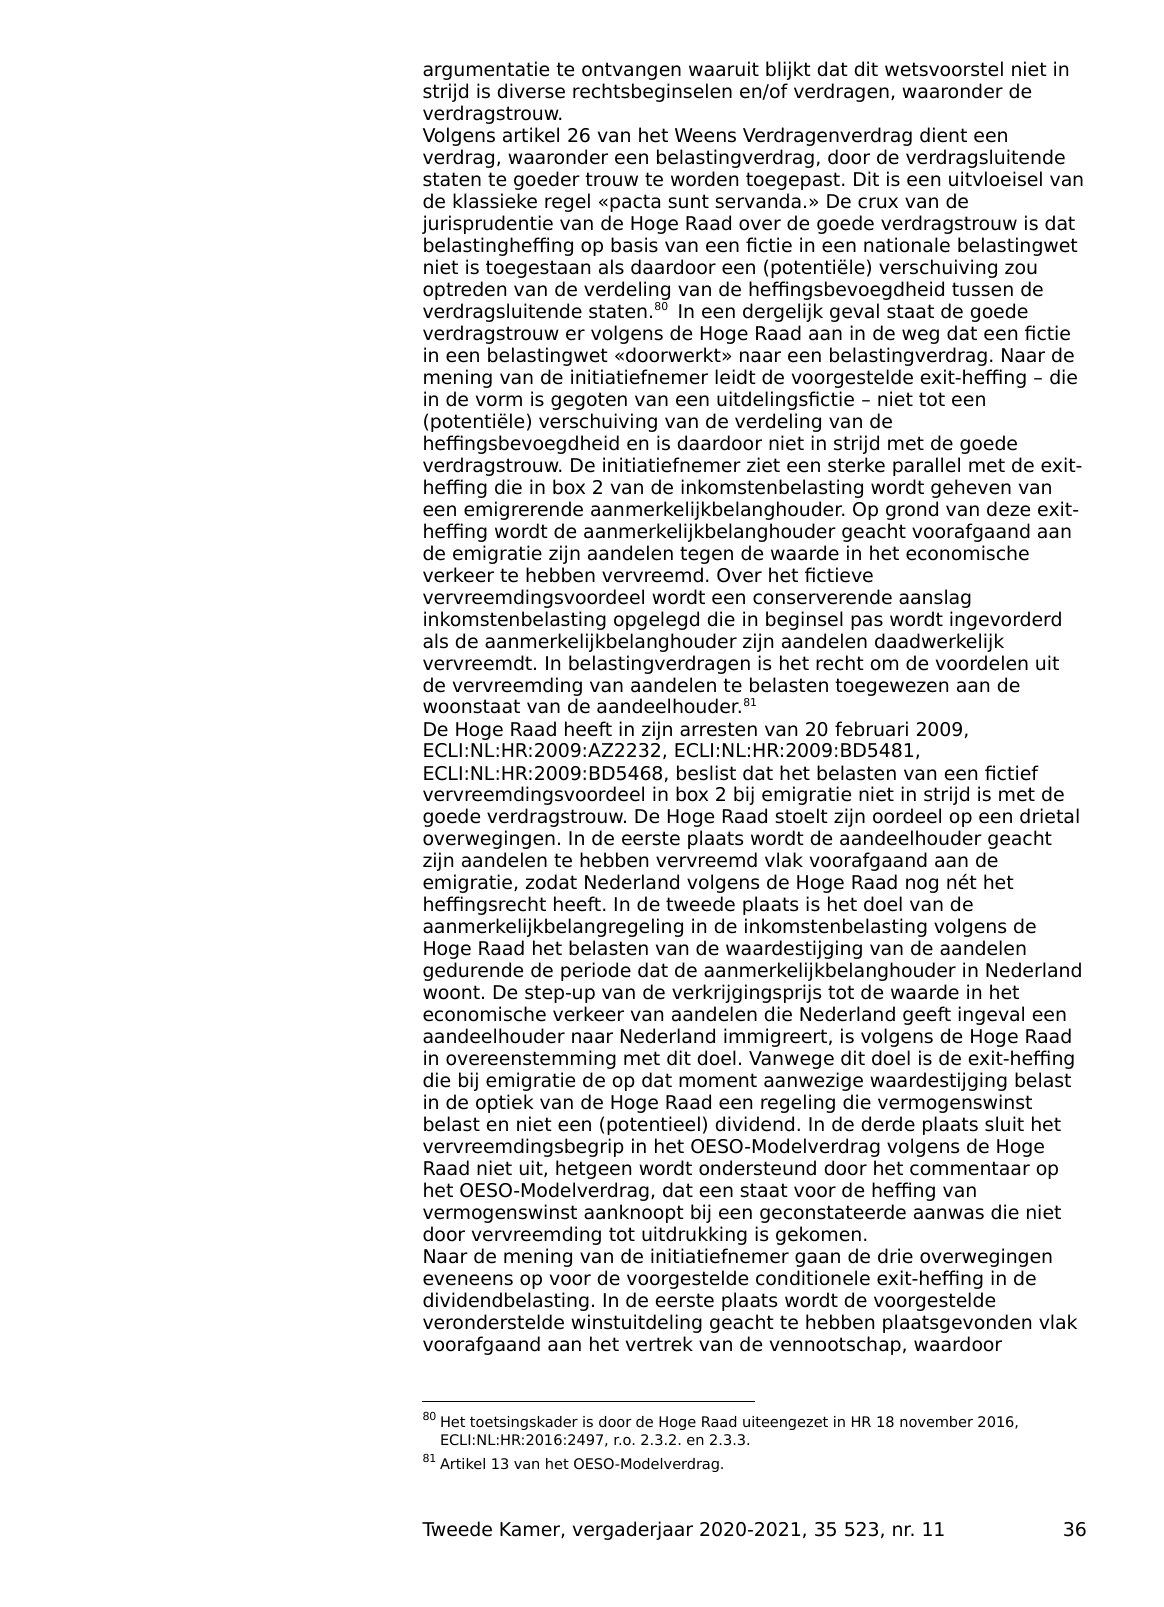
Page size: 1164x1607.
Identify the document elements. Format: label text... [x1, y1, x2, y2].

text Naar de mening van de initiatiefnemer gaan de drie overwegingen eveneens op voor de voorgestelde conditionele exit-heffing in de dividendbelasting. In de eerste plaats wordt de voorgestelde veronderstelde winstuitdeling geacht te hebben plaatsgevonden vlak voorafgaand aan het vertrek van de vennootschap, waardoor [422, 1246, 1087, 1356]
text De Hoge Raad heeft in zijn arresten van 20 februari 2009, ECLI:NL:HR:2009:AZ2232, ECLI:NL:HR:2009:BD5481, ECLI:NL:HR:2009:BD5468, beslist dat het belasten van een fictief vervreemdingsvoordeel in box 2 bij emigratie niet in strijd is met de goede verdragstrouw. De Hoge Raad stoelt zijn oordeel op een drietal overwegingen. In de eerste plaats wordt de aandeelhouder geacht zijn aandelen te hebben vervreemd vlak voorafgaand aan de emigratie, zodat Nederland volgens de Hoge Raad nog nét het heffingsrecht heeft. In de tweede plaats is het doel van de aanmerkelijkbelangregeling in de inkomstenbelasting volgens de Hoge Raad het belasten van de waardestijging van de aandelen gedurende de periode dat de aanmerkelijkbelanghouder in Nederland woont. De step-up van de verkrijgingsprijs tot de waarde in het economische verkeer van aandelen die Nederland geeft ingeval een aandeelhouder naar Nederland immigreert, is volgens de Hoge Raad in overeenstemming met dit doel. Vanwege dit doel is de exit-heffing die bij emigratie de op dat moment aanwezige waardestijging belast in de optiek van de Hoge Raad een regeling die vermogenswinst belast en niet een (potentieel) dividend. In de derde plaats sluit het vervreemdingsbegrip in het OESO-Modelverdrag volgens de Hoge Raad niet uit, hetgeen wordt ondersteund door het commentaar op het OESO-Modelverdrag, dat een staat voor de heffing van vermogenswinst aanknoopt bij een geconstateerde aanwas die niet door vervreemding tot uitdrukking is gekomen. [422, 718, 1087, 1246]
text Het toetsingskader is door de Hoge Raad uiteengezet in HR 18 november 2016, ECLI:NL:HR:2016:2497, r.o. 2.3.2. en 2.3.3. [422, 1410, 1087, 1449]
text argumentatie te ontvangen waaruit blijkt dat dit wetsvoorstel niet in strijd is diverse rechtsbeginselen en/of verdragen, waaronder de verdragstrouw. [422, 59, 1087, 125]
text Volgens artikel 26 van het Weens Verdragenverdrag dient een verdrag, waaronder een belastingverdrag, door de verdragsluitende staten te goeder trouw te worden toegepast. Dit is een uitvloeisel van de klassieke regel «pacta sunt servanda.» De crux van de jurisprudentie van de Hoge Raad over de goede verdragstrouw is dat belastingheffing op basis van een fictie in een nationale belastingwet niet is toegestaan als daardoor een (potentiële) verschuiving zou optreden van de verdeling van de heffingsbevoegdheid tussen de verdragsluitende staten. In een dergelijk geval staat de goede verdragstrouw er volgens de Hoge Raad aan in de weg dat een fictie in een belastingwet «doorwerkt» naar een belastingverdrag. Naar de mening van de initiatiefnemer leidt de voorgestelde exit-heffing – die in de vorm is gegoten van een uitdelingsfictie – niet tot een (potentiële) verschuiving van de verdeling van de heffingsbevoegdheid en is daardoor niet in strijd met de goede verdragstrouw. De initiatiefnemer ziet een sterke parallel met de exit-heffing die in box 2 van de inkomstenbelasting wordt geheven van een emigrerende aanmerkelijkbelanghouder. Op grond van deze exit-heffing wordt de aanmerkelijkbelanghouder geacht voorafgaand aan de emigratie zijn aandelen tegen de waarde in het economische verkeer te hebben vervreemd. Over het fictieve vervreemdingsvoordeel wordt een conserverende aanslag inkomstenbelasting opgelegd die in beginsel pas wordt ingevorderd als de aanmerkelijkbelanghouder zijn aandelen daadwerkelijk vervreemdt. In belastingverdragen is het recht om de voordelen uit de vervreemding van aandelen te belasten toegewezen aan de woonstaat van de aandeelhouder. [422, 125, 1087, 718]
text Artikel 13 van het OESO-Modelverdrag. [422, 1452, 1087, 1474]
